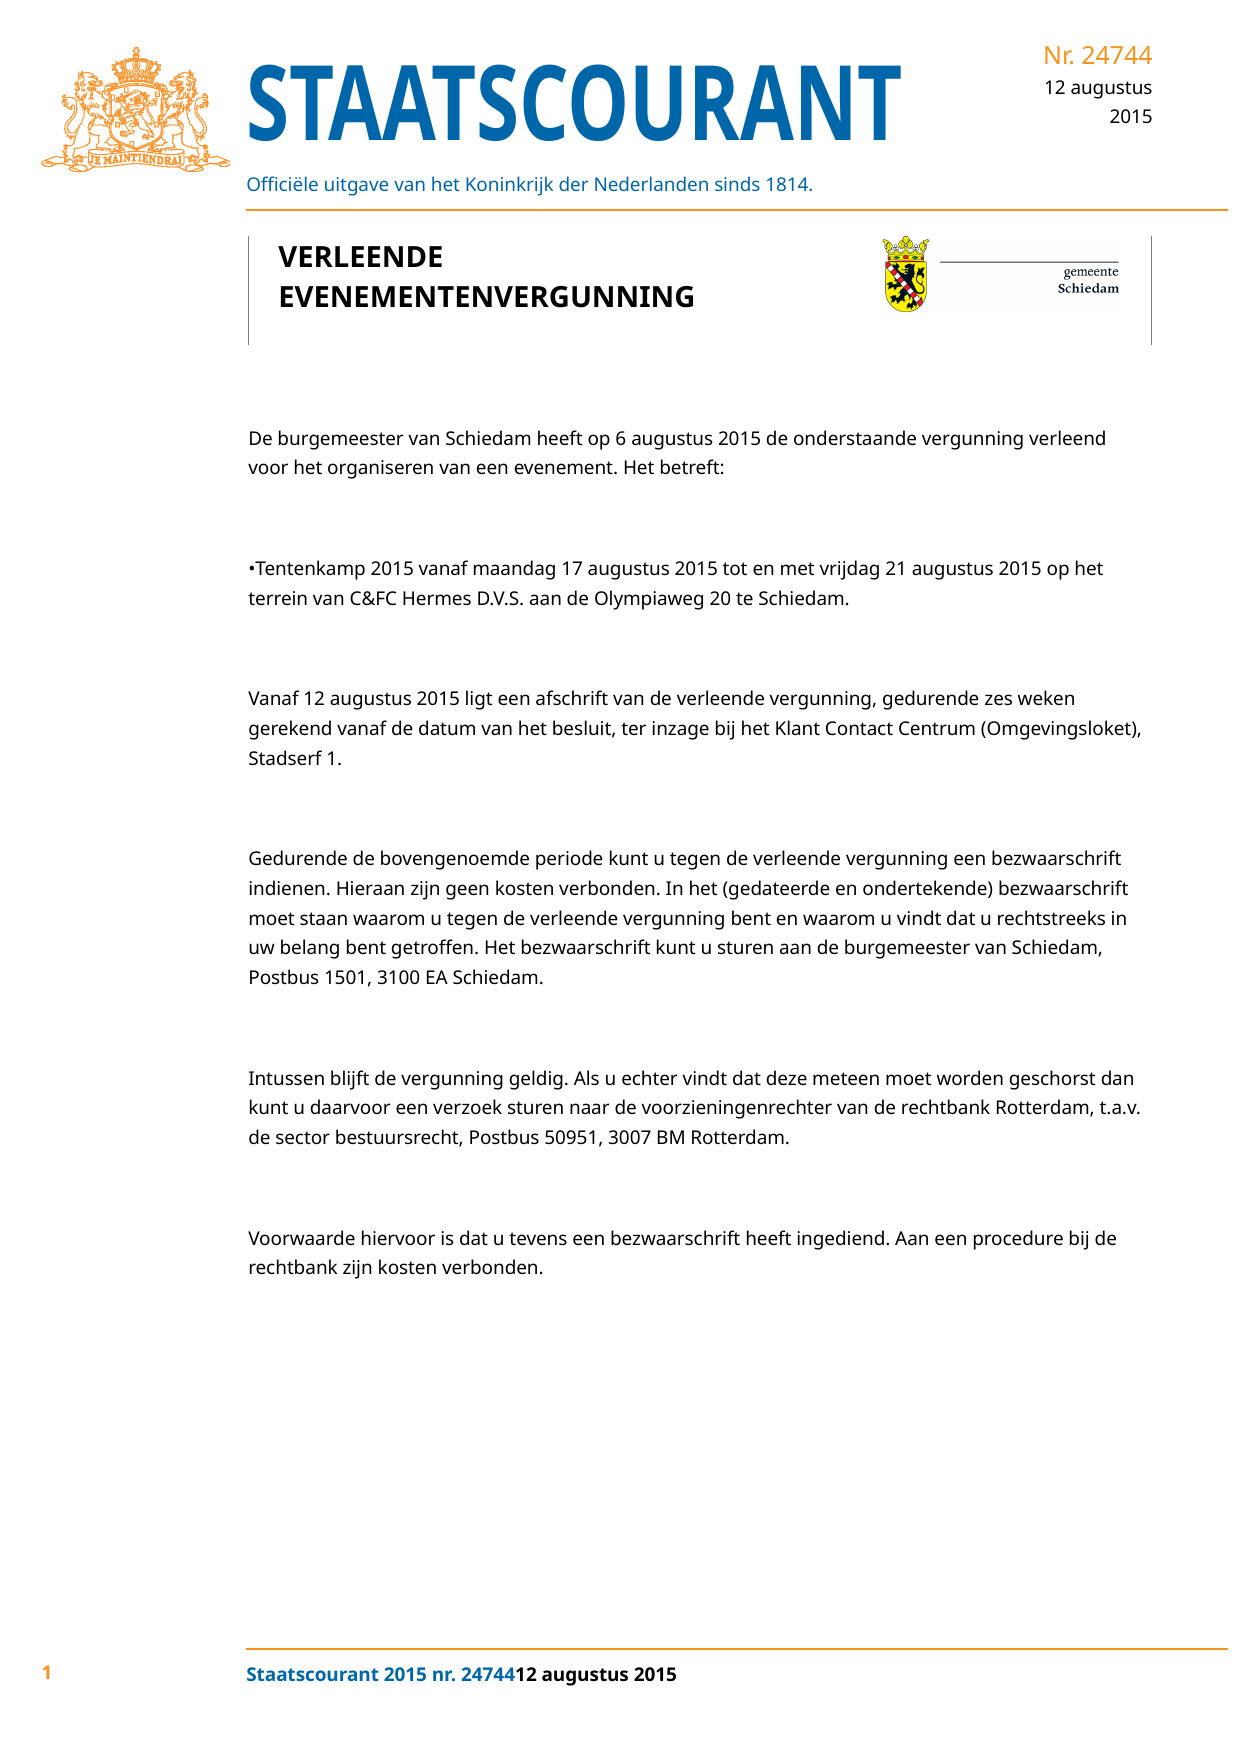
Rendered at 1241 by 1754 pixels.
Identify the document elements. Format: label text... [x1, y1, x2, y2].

text Vanaf 12 augustus 2015 ligt een afschrift van de verleende vergunning, gedurende zes weken gerekend vanaf de datum van het besluit, ter inzage bij het Klant Contact Centrum (Omgevingsloket), Stadserf 1. [248, 686, 1152, 770]
picture [882, 236, 1119, 312]
picture [41, 47, 231, 172]
text Intussen blijft de vergunning geldig. Als u echter vindt dat deze meteen moet worden geschorst dan kunt u daarvoor een verzoek sturen naar de voorzieningenrechter van de rechtbank Rotterdam, t.a.v. de sector bestuursrecht, Postbus 50951, 3007 BM Rotterdam. [248, 1065, 1152, 1149]
table_header [850, 236, 1151, 345]
text Voorwaarde hiervoor is dat u tevens een bezwaarschrift heeft ingediend. Aan een procedure bij de rechtbank zijn kosten verbonden. [248, 1225, 1152, 1280]
text De burgemeester van Schiedam heeft op 6 augustus 2015 de onderstaande vergunning verleend voor het organiseren van een evenement. Het betreft: [248, 425, 1152, 480]
text •Tentenkamp 2015 vanaf maandag 17 augustus 2015 tot en met vrijdag 21 augustus 2015 op het terrein van C&FC Hermes D.V.S. aan de Olympiaweg 20 te Schiedam. [248, 555, 1152, 610]
text Gedurende de bovengenoemde periode kunt u tegen de verleende vergunning een bezwaarschrift indienen. Hieraan zijn geen kosten verbonden. In het (gedateerde en ondertekende) bezwaarschrift moet staan waarom u tegen de verleende vergunning bent en waarom u vindt dat u rechtstreeks in uw belang bent getroffen. Het bezwaarschrift kunt u sturen aan de burgemeester van Schiedam, Postbus 1501, 3100 EA Schiedam. [248, 846, 1152, 989]
table_header VERLEENDE EVENEMENTENVERGUNNING [249, 236, 850, 345]
